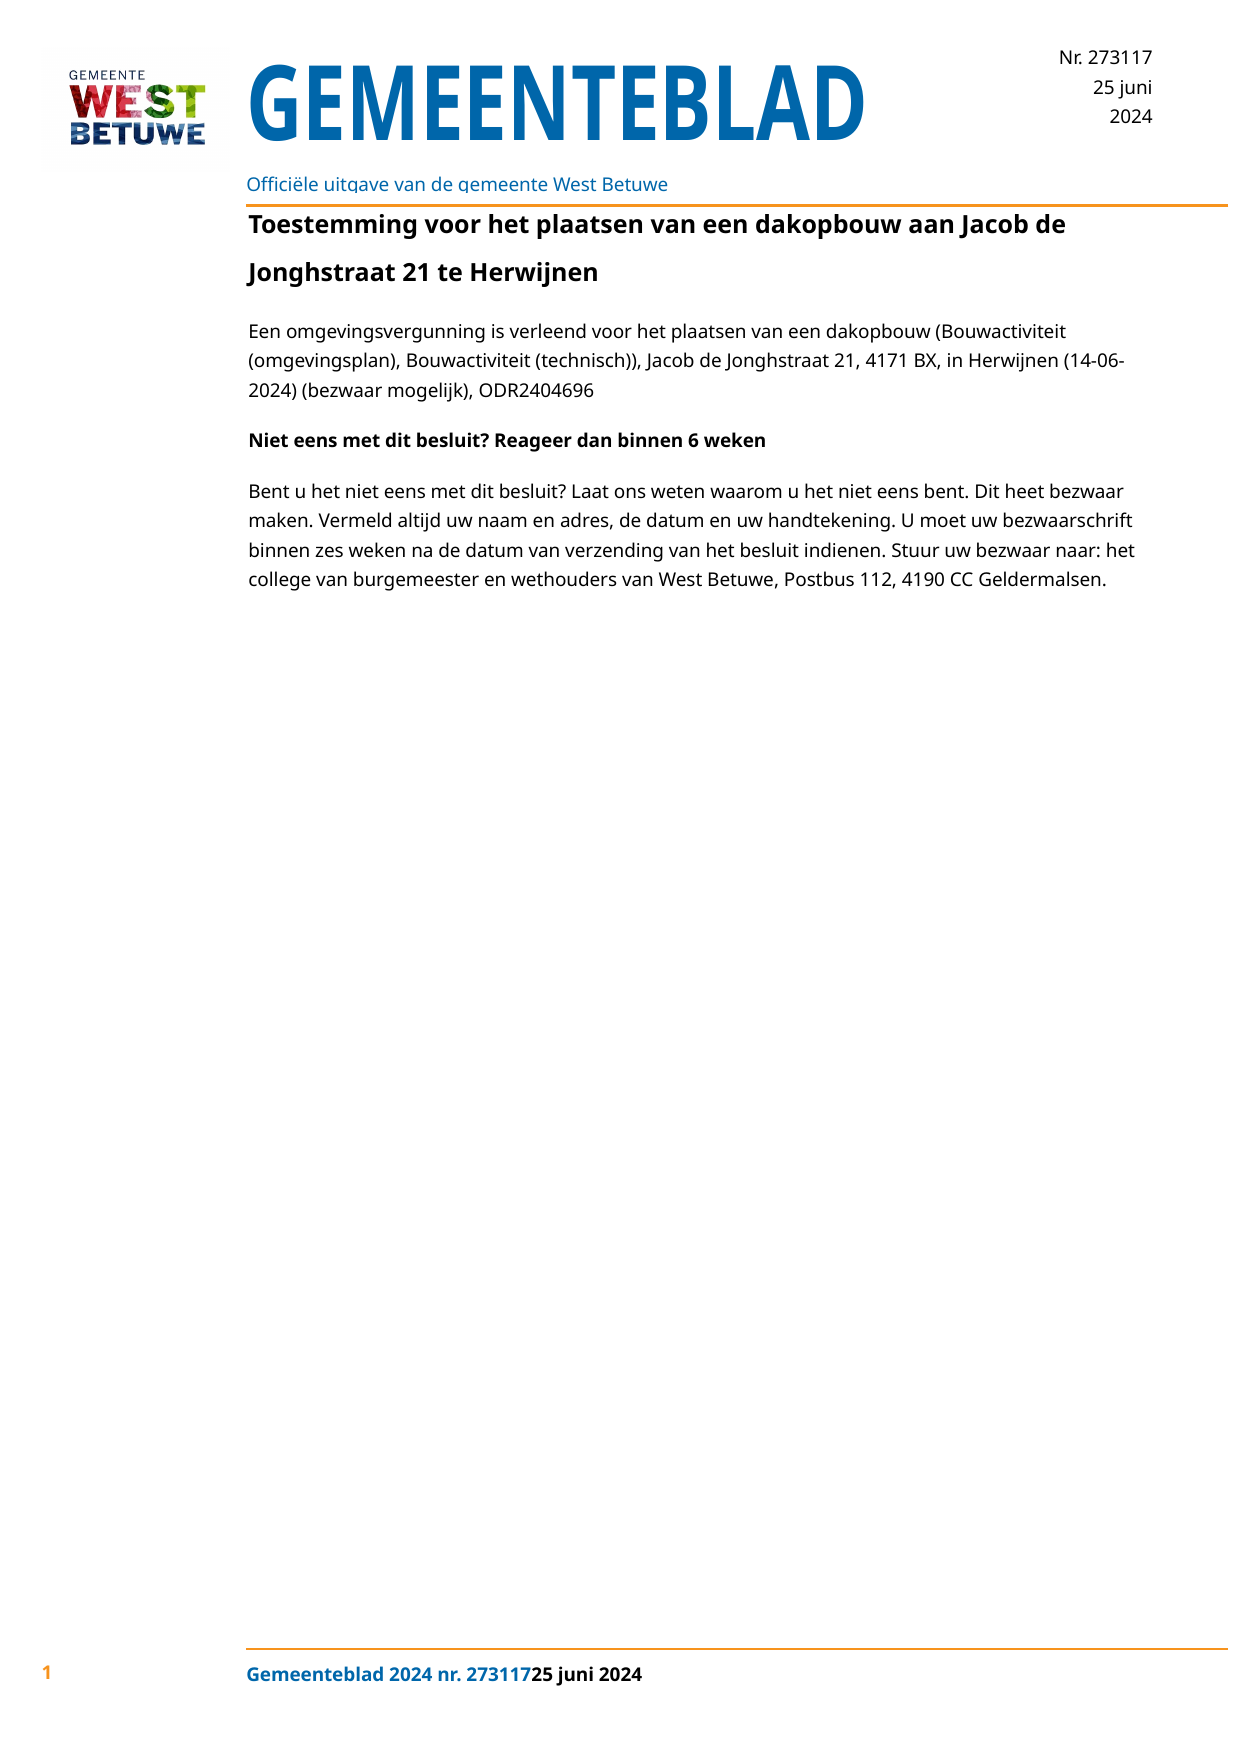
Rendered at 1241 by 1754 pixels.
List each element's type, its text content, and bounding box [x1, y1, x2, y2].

text Niet eens met dit besluit? Reageer dan binnen 6 weken [248, 427, 1152, 453]
text Toestemming voor het plaatsen van een dakopbouw aan Jacob de Jonghstraat 21 te Herwijnen [248, 207, 1152, 288]
text Bent u het niet eens met dit besluit? Laat ons weten waarom u het niet eens bent. Dit heet bezwaar maken. Vermeld altijd uw naam en adres, de datum en uw handtekening. U moet uw bezwaarschrift binnen zes weken na de datum van verzending van het besluit indienen. Stuur uw bezwaar naar: het college van burgemeester en wethouders van West Betuwe, Postbus 112, 4190 CC Geldermalsen. [248, 478, 1152, 592]
text Een omgevingsvergunning is verleend voor het plaatsen van een dakopbouw (Bouwactiviteit (omgevingsplan), Bouwactiviteit (technisch)), Jacob de Jonghstraat 21, 4171 BX, in Herwijnen (14-06-2024) (bezwaar mogelijk), ODR2404696 [248, 318, 1152, 403]
picture [41, 47, 231, 172]
